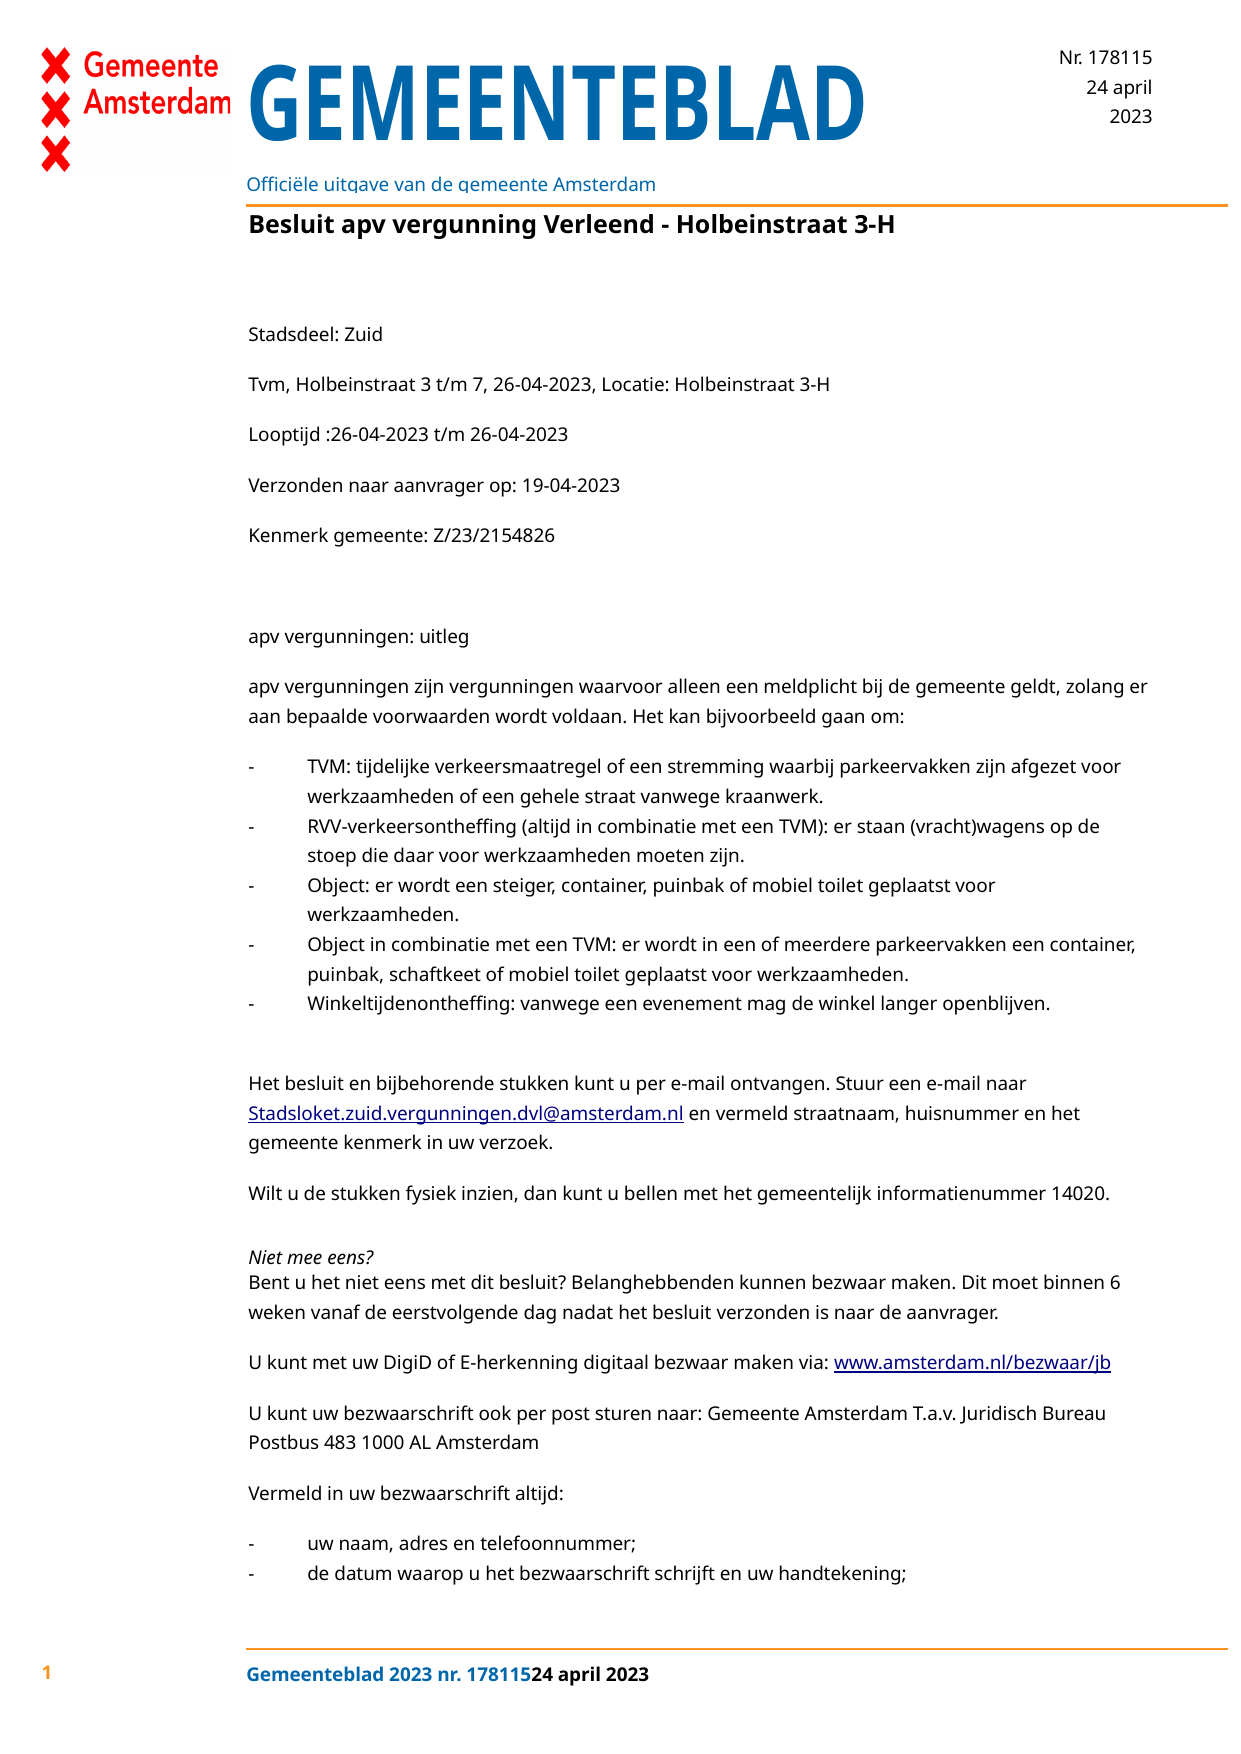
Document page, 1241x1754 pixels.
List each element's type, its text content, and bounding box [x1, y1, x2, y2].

text Verzonden naar aanvrager op: 19-04-2023 [248, 472, 1152, 498]
text Het besluit en bijbehorende stukken kunt u per e-mail ontvangen. Stuur een e-mail naar Stadsloket.zuid.vergunningen.dvl@amsterdam.nl en vermeld straatnaam, huisnummer en het gemeente kenmerk in uw verzoek. [248, 1070, 1152, 1155]
text Besluit apv vergunning Verleend - Holbeinstraat 3-H [248, 207, 1152, 241]
text apv vergunningen: uitleg [248, 623, 1152, 649]
text Niet mee eens? [248, 1244, 1152, 1269]
text Bent u het niet eens met dit besluit? Belanghebbenden kunnen bezwaar maken. Dit moet binnen 6 weken vanaf de eerstvolgende dag nadat het besluit verzonden is naar de aanvrager. [248, 1269, 1152, 1325]
list Object in combinatie met een TVM: er wordt in een of meerdere parkeervakken een container, puinbak, schaftkeet of mobiel toilet geplaatst voor werkzaamheden. [248, 931, 1152, 986]
list Winkeltijdenontheffing: vanwege een evenement mag de winkel langer openblijven. [248, 990, 1152, 1016]
text Vermeld in uw bezwaarschrift altijd: [248, 1480, 1152, 1506]
text Tvm, Holbeinstraat 3 t/m 7, 26-04-2023, Locatie: Holbeinstraat 3-H [248, 371, 1152, 397]
picture [41, 47, 231, 172]
text U kunt met uw DigiD of E-herkenning digitaal bezwaar maken via: www.amsterdam.nl/bezwaar/jb [248, 1349, 1152, 1375]
list de datum waarop u het bezwaarschrift schrijft en uw handtekening; [248, 1560, 1152, 1586]
text U kunt uw bezwaarschrift ook per post sturen naar: Gemeente Amsterdam T.a.v. Juridisch Bureau Postbus 483 1000 AL Amsterdam [248, 1400, 1152, 1455]
text Stadsdeel: Zuid [248, 321, 1152, 346]
text Wilt u de stukken fysiek inzien, dan kunt u bellen met het gemeentelijk informatienummer 14020. [248, 1180, 1152, 1206]
list TVM: tijdelijke verkeersmaatregel of een stremming waarbij parkeervakken zijn afgezet voor werkzaamheden of een gehele straat vanwege kraanwerk. [248, 754, 1152, 809]
list uw naam, adres en telefoonnummer; [248, 1530, 1152, 1556]
list Object: er wordt een steiger, container, puinbak of mobiel toilet geplaatst voor werkzaamheden. [248, 872, 1152, 927]
text Looptijd :26-04-2023 t/m 26-04-2023 [248, 422, 1152, 447]
text Kenmerk gemeente: Z/23/2154826 [248, 522, 1152, 548]
text apv vergunningen zijn vergunningen waarvoor alleen een meldplicht bij de gemeente geldt, zolang er aan bepaalde voorwaarden wordt voldaan. Het kan bijvoorbeeld gaan om: [248, 674, 1152, 729]
list RVV-verkeersontheffing (altijd in combinatie met een TVM): er staan (vracht)wagens op de stoep die daar voor werkzaamheden moeten zijn. [248, 813, 1152, 868]
